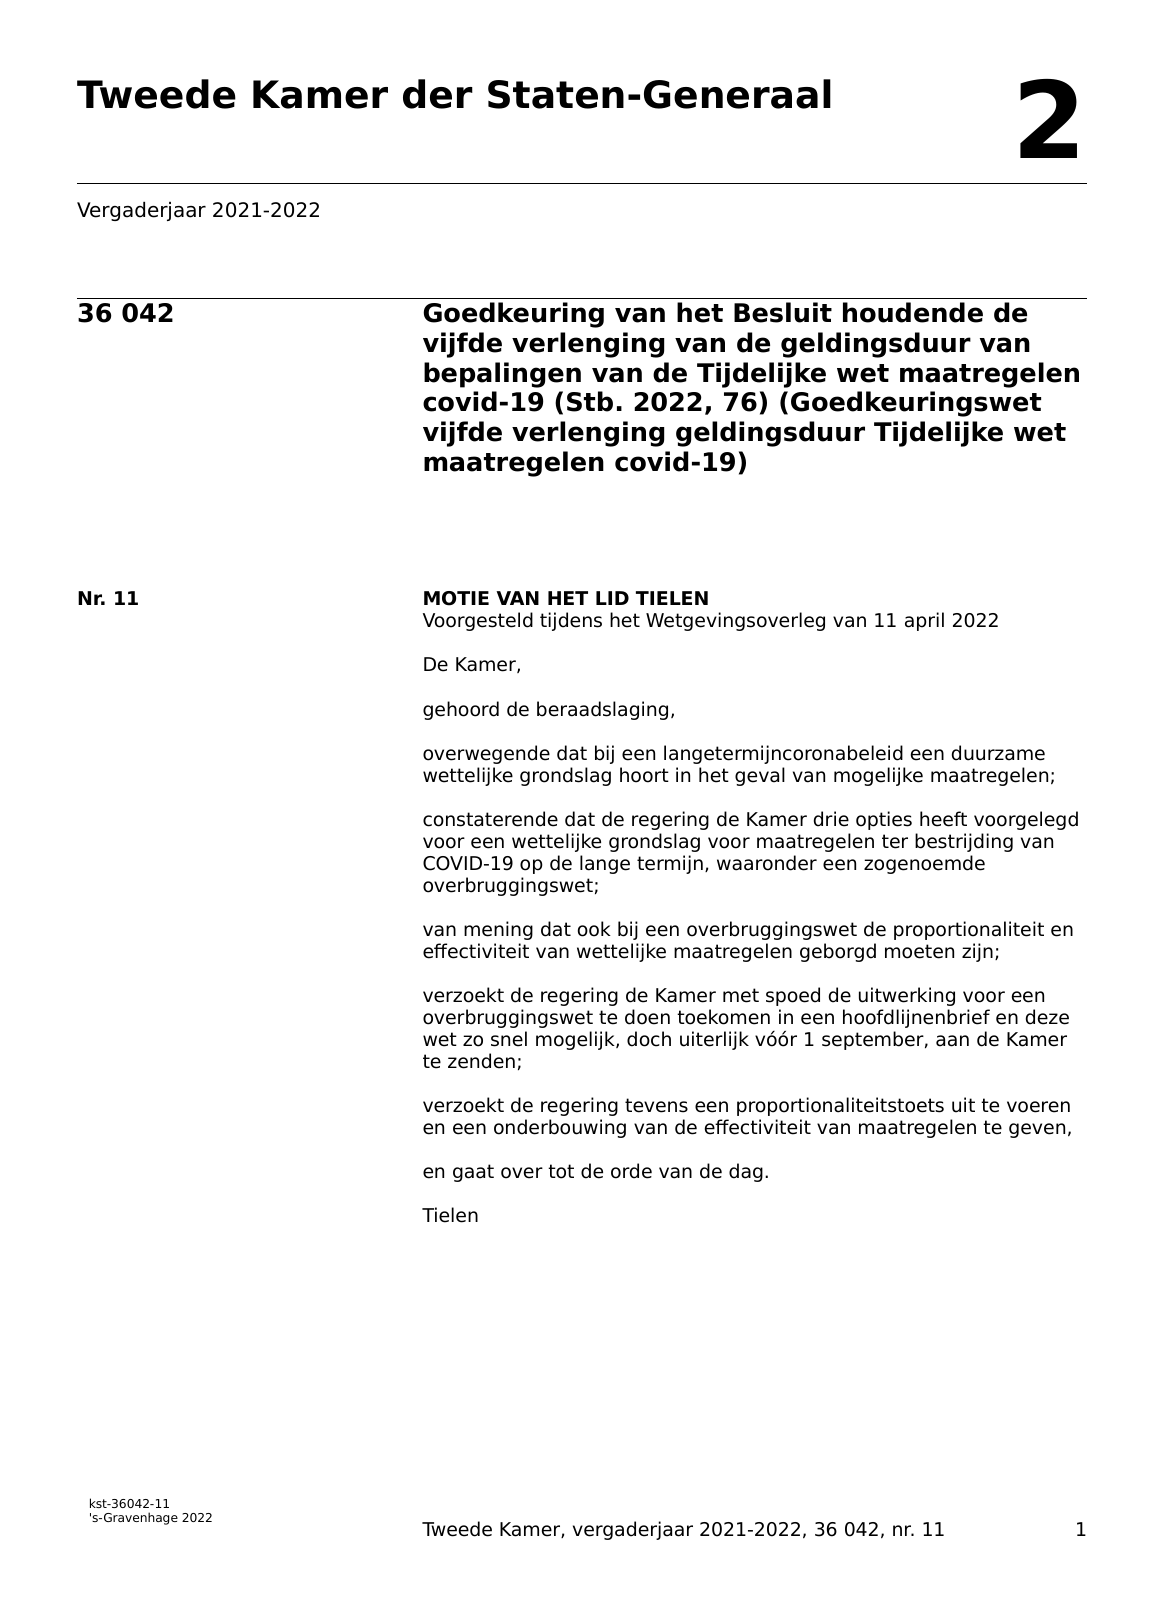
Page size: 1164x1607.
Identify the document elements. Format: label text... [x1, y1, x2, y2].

text verzoekt de regering tevens een proportionaliteitstoets uit te voeren en een onderbouwing van de effectiviteit van maatregelen te geven, [422, 1095, 1087, 1139]
text verzoekt de regering de Kamer met spoed de uitwerking voor een overbruggingswet te doen toekomen in een hoofdlijnenbrief en deze wet zo snel mogelijk, doch uiterlijk vóór 1 september, aan de Kamer te zenden; [422, 985, 1087, 1073]
table_header Tweede Kamer der Staten-Generaal [77, 59, 886, 183]
subtitle 36 042 Goedkeuring van het Besluit houdende de vijfde verlenging van de geldingsduur van bepalingen van de Tijdelijke wet maatregelen covid-19 (Stb. 2022, 76) (Goedkeuringswet vijfde verlenging geldingsduur Tijdelijke wet maatregelen covid-19) [77, 299, 1087, 477]
text van mening dat ook bij een overbruggingswet de proportionaliteit en effectiviteit van wettelijke maatregelen geborgd moeten zijn; [422, 919, 1087, 963]
text 's-Gravenhage 2022 [88, 1511, 323, 1525]
text kst-36042-11 [88, 1497, 323, 1511]
text De Kamer, [422, 654, 1087, 676]
text Voorgesteld tijdens het Wetgevingsoverleg van 11 april 2022 [422, 610, 1087, 632]
text en gaat over tot de orde van de dag. [422, 1161, 1087, 1183]
text Tielen [422, 1205, 1087, 1227]
table_cell Vergaderjaar 2021-2022 [77, 184, 1087, 298]
text overwegende dat bij een langetermijncoronabeleid een duurzame wettelijke grondslag hoort in het geval van mogelijke maatregelen; [422, 743, 1087, 787]
subtitle Nr. 11 MOTIE VAN HET LID TIELEN [77, 588, 1087, 610]
text gehoord de beraadslaging, [422, 698, 1087, 720]
text constaterende dat de regering de Kamer drie opties heeft voorgelegd voor een wettelijke grondslag voor maatregelen ter bestrijding van COVID-19 op de lange termijn, waaronder een zogenoemde overbruggingswet; [422, 809, 1087, 897]
table_header 2 [886, 59, 1087, 183]
